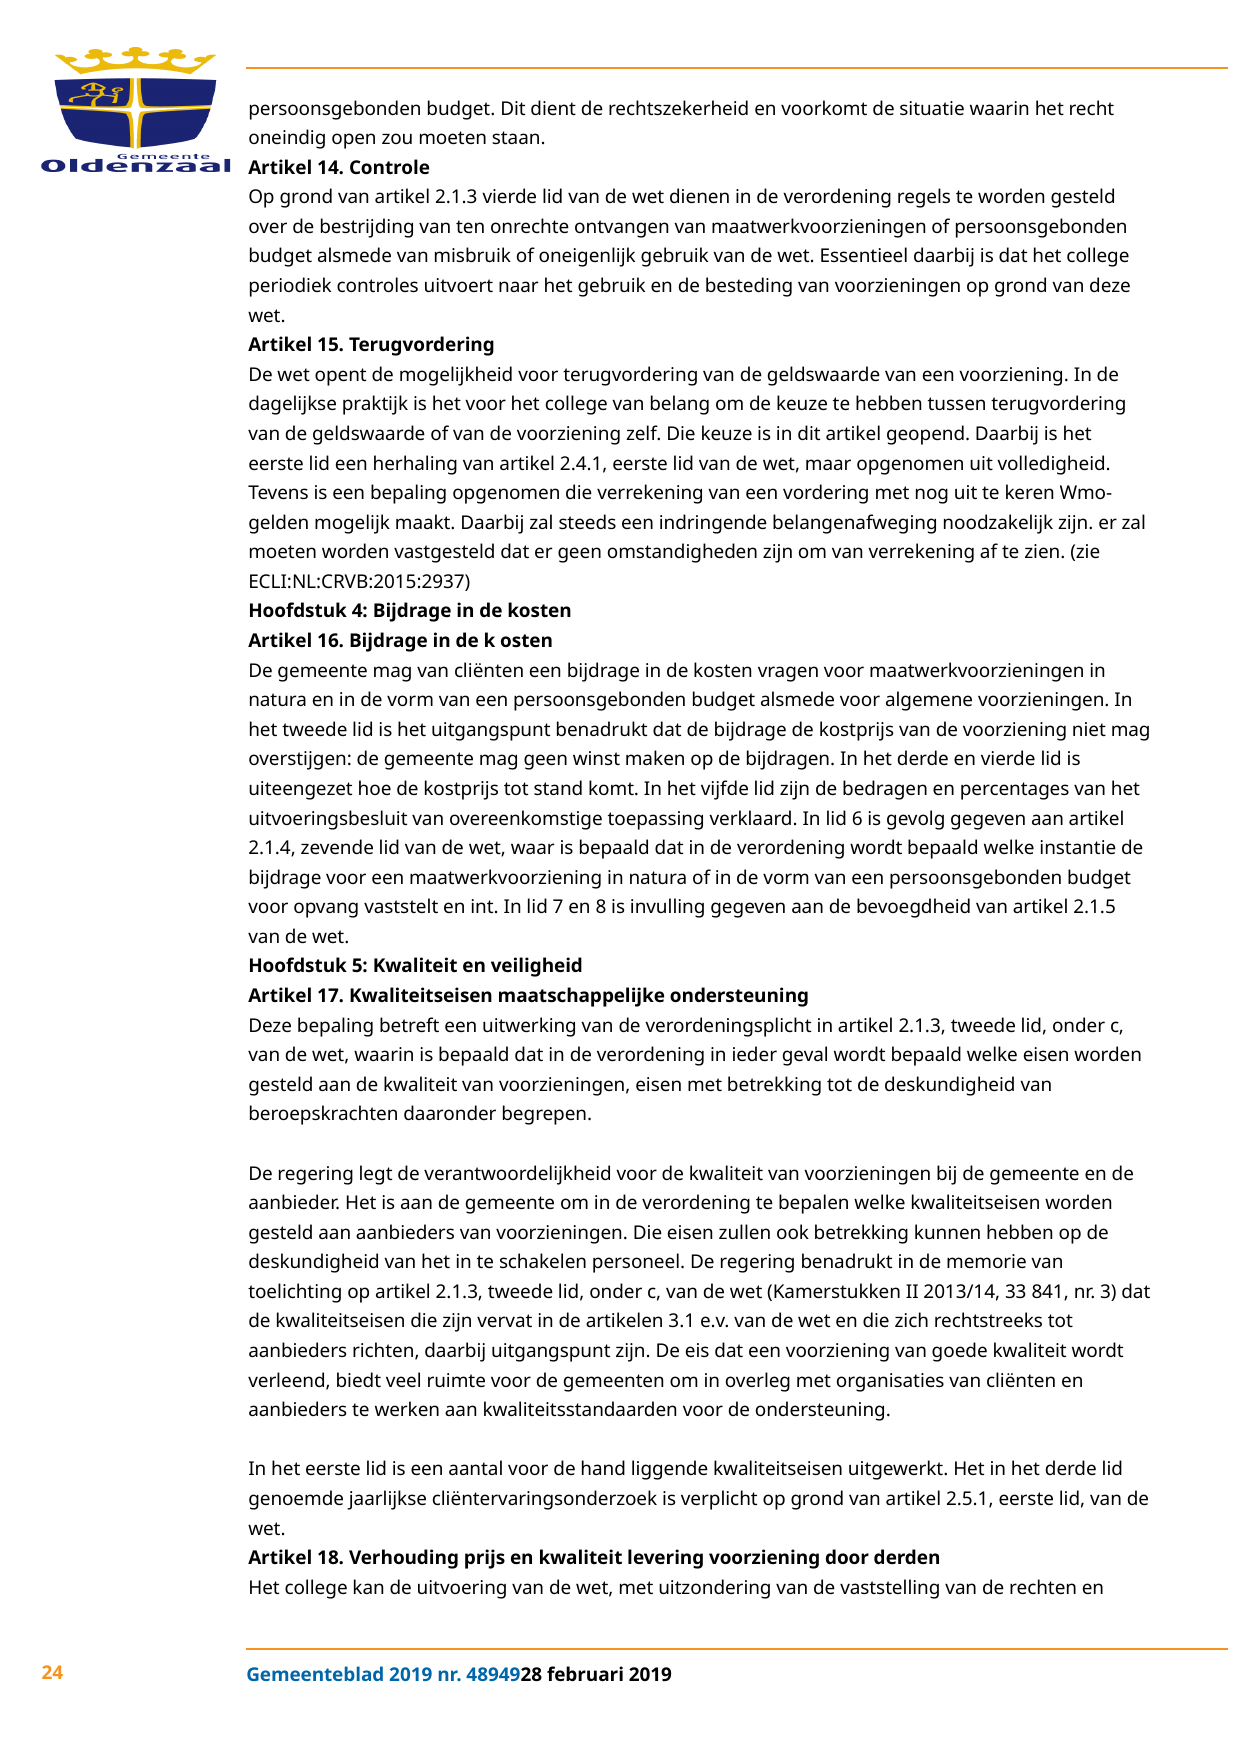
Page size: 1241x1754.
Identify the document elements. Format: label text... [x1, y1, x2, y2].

text Op grond van artikel 2.1.3 vierde lid van de wet dienen in de verordening regels te worden gesteld over de bestrijding van ten onrechte ontvangen van maatwerkvoorzieningen of persoonsgebonden budget alsmede van misbruik of oneigenlijk gebruik van de wet. Essentieel daarbij is dat het college periodiek controles uitvoert naar het gebruik en de besteding van voorzieningen op grond van deze wet. [248, 183, 1152, 328]
picture [41, 47, 231, 172]
text persoonsgebonden budget. Dit dient de rechtszekerheid en voorkomt de situatie waarin het recht oneindig open zou moeten staan. [248, 95, 1152, 150]
text Tevens is een bepaling opgenomen die verrekening van een vordering met nog uit te keren Wmo-gelden mogelijk maakt. Daarbij zal steeds een indringende belangenafweging noodzakelijk zijn. er zal moeten worden vastgesteld dat er geen omstandigheden zijn om van verrekening af te zien. (zie ECLI:NL:CRVB:2015:2937) [248, 479, 1152, 594]
text Hoofdstuk 5: Kwaliteit en veiligheid [248, 953, 1152, 978]
text Artikel 17. Kwaliteitseisen maatschappelijke ondersteuning [248, 982, 1152, 1008]
text De regering legt de verantwoordelijkheid voor de kwaliteit van voorzieningen bij de gemeente en de aanbieder. Het is aan de gemeente om in de verordening te bepalen welke kwaliteitseisen worden gesteld aan aanbieders van voorzieningen. Die eisen zullen ook betrekking kunnen hebben op de deskundigheid van het in te schakelen personeel. De regering benadrukt in de memorie van toelichting op artikel 2.1.3, tweede lid, onder c, van de wet (Kamerstukken II 2013/14, 33 841, nr. 3) dat de kwaliteitseisen die zijn vervat in de artikelen 3.1 e.v. van de wet en die zich rechtstreeks tot aanbieders richten, daarbij uitgangspunt zijn. De eis dat een voorziening van goede kwaliteit wordt verleend, biedt veel ruimte voor de gemeenten om in overleg met organisaties van cliënten en aanbieders te werken aan kwaliteitsstandaarden voor de ondersteuning. [248, 1160, 1152, 1422]
text Artikel 18. Verhouding prijs en kwaliteit levering voorziening door derden [248, 1544, 1152, 1570]
text De gemeente mag van cliënten een bijdrage in de kosten vragen voor maatwerkvoorzieningen in natura en in de vorm van een persoonsgebonden budget alsmede voor algemene voorzieningen. In het tweede lid is het uitgangspunt benadrukt dat de bijdrage de kostprijs van de voorziening niet mag overstijgen: de gemeente mag geen winst maken op de bijdragen. In het derde en vierde lid is uiteengezet hoe de kostprijs tot stand komt. In het vijfde lid zijn de bedragen en percentages van het uitvoeringsbesluit van overeenkomstige toepassing verklaard. In lid 6 is gevolg gegeven aan artikel 2.1.4, zevende lid van de wet, waar is bepaald dat in de verordening wordt bepaald welke instantie de bijdrage voor een maatwerkvoorziening in natura of in de vorm van een persoonsgebonden budget voor opvang vaststelt en int. In lid 7 en 8 is invulling gegeven aan de bevoegdheid van artikel 2.1.5 van de wet. [248, 657, 1152, 949]
text In het eerste lid is een aantal voor de hand liggende kwaliteitseisen uitgewerkt. Het in het derde lid genoemde jaarlijkse cliëntervaringsonderzoek is verplicht op grond van artikel 2.5.1, eerste lid, van de wet. [248, 1456, 1152, 1541]
text Het college kan de uitvoering van de wet, met uitzondering van de vaststelling van de rechten en [248, 1574, 1152, 1600]
text Artikel 15. Terugvordering [248, 331, 1152, 357]
text Artikel 14. Controle [248, 154, 1152, 180]
text Deze bepaling betreft een uitwerking van de verordeningsplicht in artikel 2.1.3, tweede lid, onder c, van de wet, waarin is bepaald dat in de verordening in ieder geval wordt bepaald welke eisen worden gesteld aan de kwaliteit van voorzieningen, eisen met betrekking tot de deskundigheid van beroepskrachten daaronder begrepen. [248, 1012, 1152, 1126]
text De wet opent de mogelijkheid voor terugvordering van de geldswaarde van een voorziening. In de dagelijkse praktijk is het voor het college van belang om de keuze te hebben tussen terugvordering van de geldswaarde of van de voorziening zelf. Die keuze is in dit artikel geopend. Daarbij is het eerste lid een herhaling van artikel 2.4.1, eerste lid van de wet, maar opgenomen uit volledigheid. [248, 361, 1152, 476]
text Artikel 16. Bijdrage in de k osten [248, 627, 1152, 653]
text Hoofdstuk 4: Bijdrage in de kosten [248, 598, 1152, 623]
